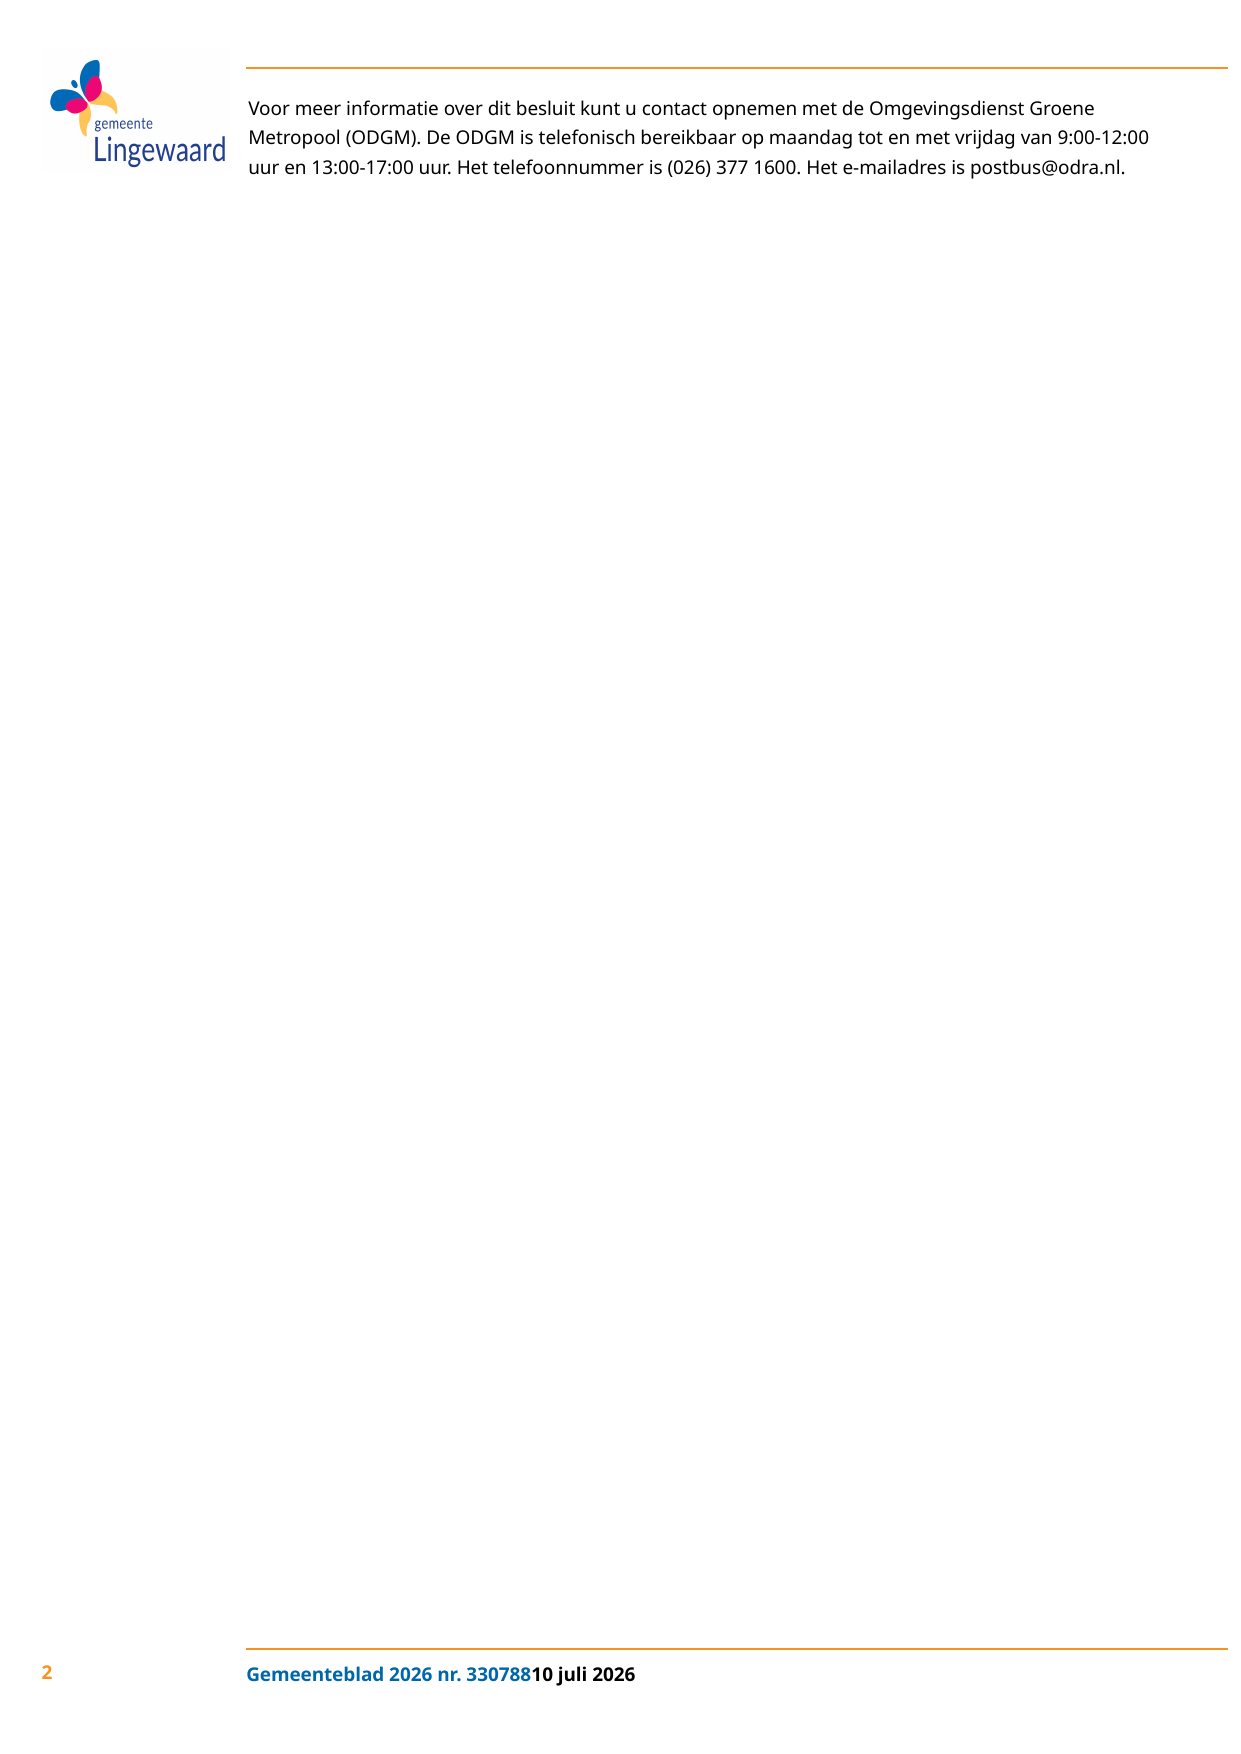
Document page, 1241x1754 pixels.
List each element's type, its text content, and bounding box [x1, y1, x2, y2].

picture [41, 47, 231, 172]
text Voor meer informatie over dit besluit kunt u contact opnemen met de Omgevingsdienst Groene Metropool (ODGM). De ODGM is telefonisch bereikbaar op maandag tot en met vrijdag van 9:00-12:00 uur en 13:00-17:00 uur. Het telefoonnummer is (026) 377 1600. Het e-mailadres is postbus@odra.nl. [248, 95, 1152, 180]
